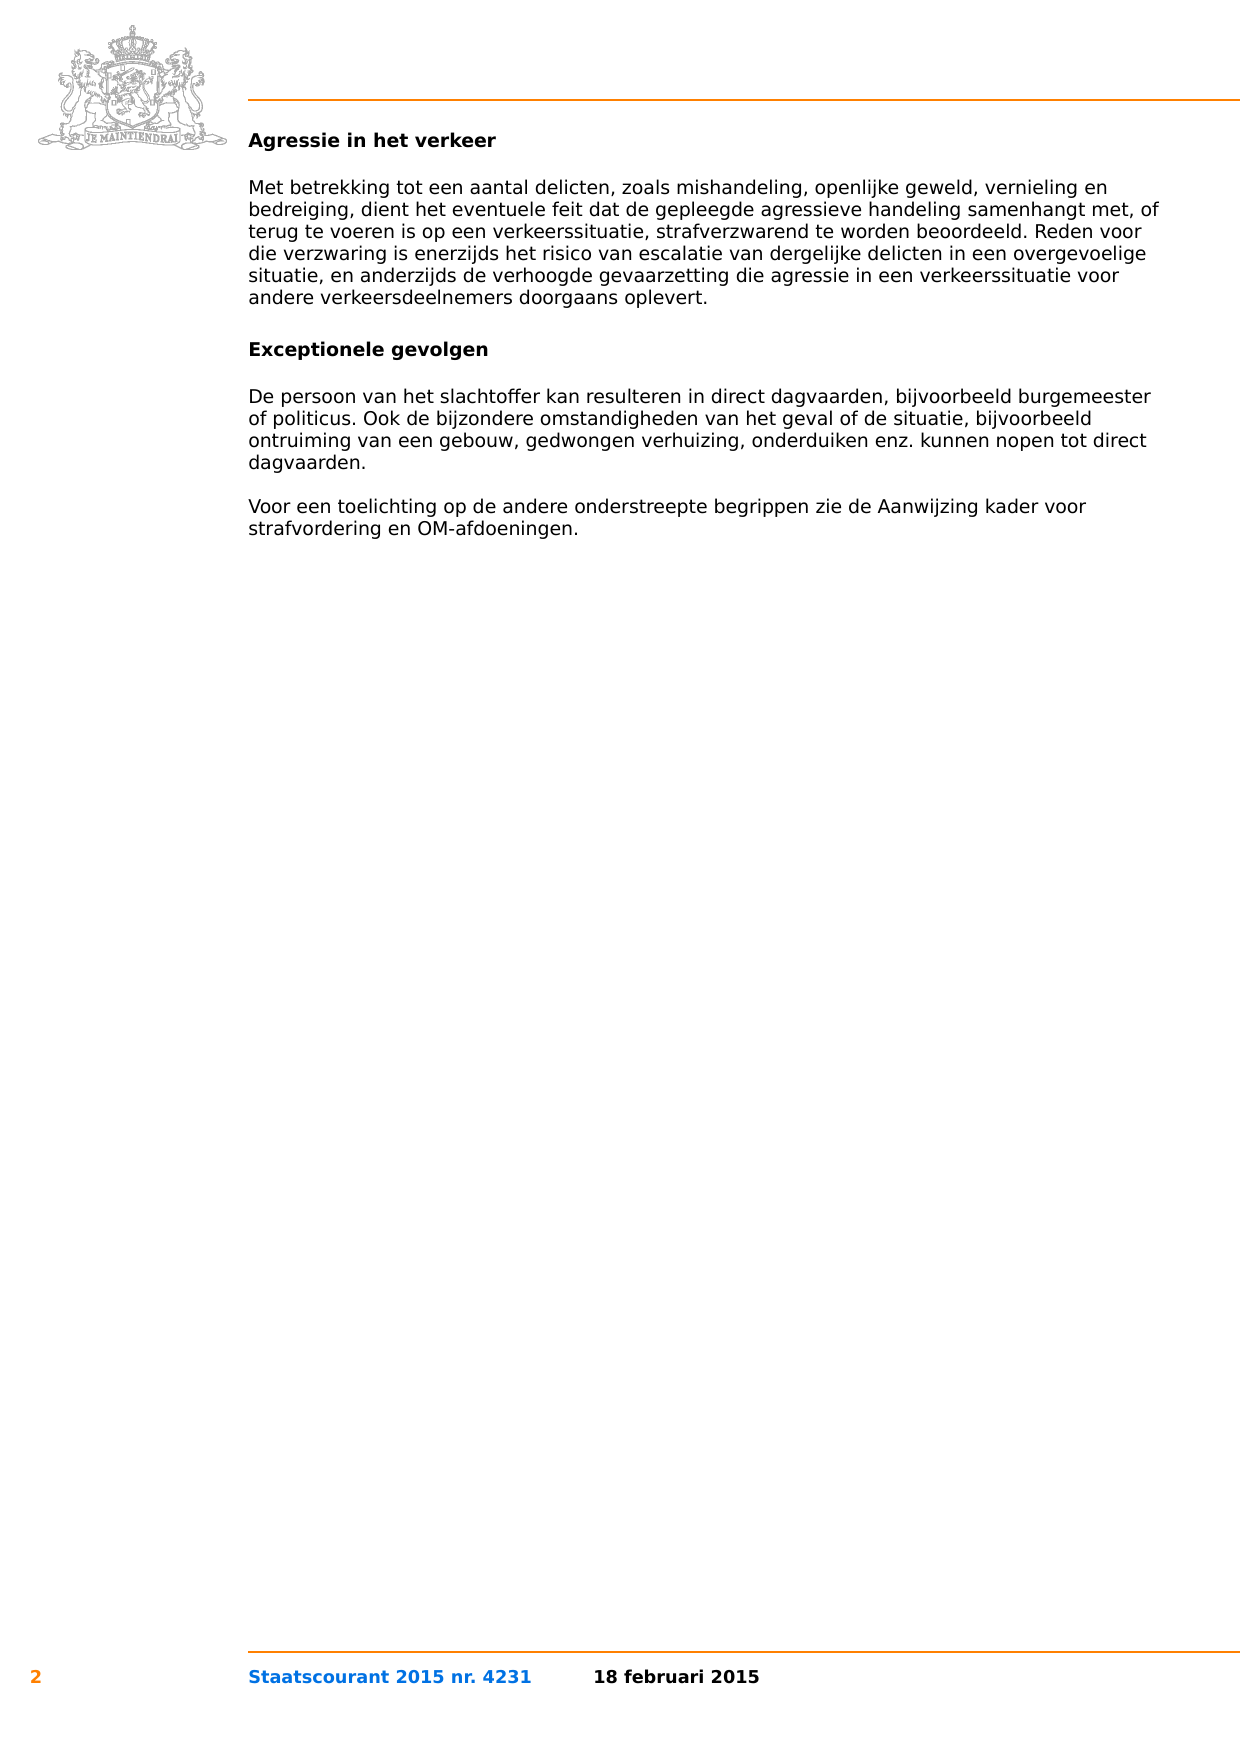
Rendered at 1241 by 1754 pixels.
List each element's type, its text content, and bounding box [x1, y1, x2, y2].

text De persoon van het slachtoffer kan resulteren in direct dagvaarden, bijvoorbeeld burgemeester of politicus. Ook de bijzondere omstandigheden van het geval of de situatie, bijvoorbeeld ontruiming van een gebouw, gedwongen verhuizing, onderduiken enz. kunnen nopen tot direct dagvaarden. [248, 386, 1163, 474]
picture [38, 25, 227, 150]
subtitle Agressie in het verkeer [248, 130, 1163, 152]
text Met betrekking tot een aantal delicten, zoals mishandeling, openlijke geweld, vernieling en bedreiging, dient het eventuele feit dat de gepleegde agressieve handeling samenhangt met, of terug te voeren is op een verkeerssituatie, strafverzwarend te worden beoordeeld. Reden voor die verzwaring is enerzijds het risico van escalatie van dergelijke delicten in een overgevoelige situatie, en anderzijds de verhoogde gevaarzetting die agressie in een verkeerssituatie voor andere verkeersdeelnemers doorgaans oplevert. [248, 177, 1163, 309]
subtitle Exceptionele gevolgen [248, 339, 1163, 361]
text Voor een toelichting op de andere onderstreepte begrippen zie de Aanwijzing kader voor strafvordering en OM-afdoeningen. [248, 496, 1163, 539]
